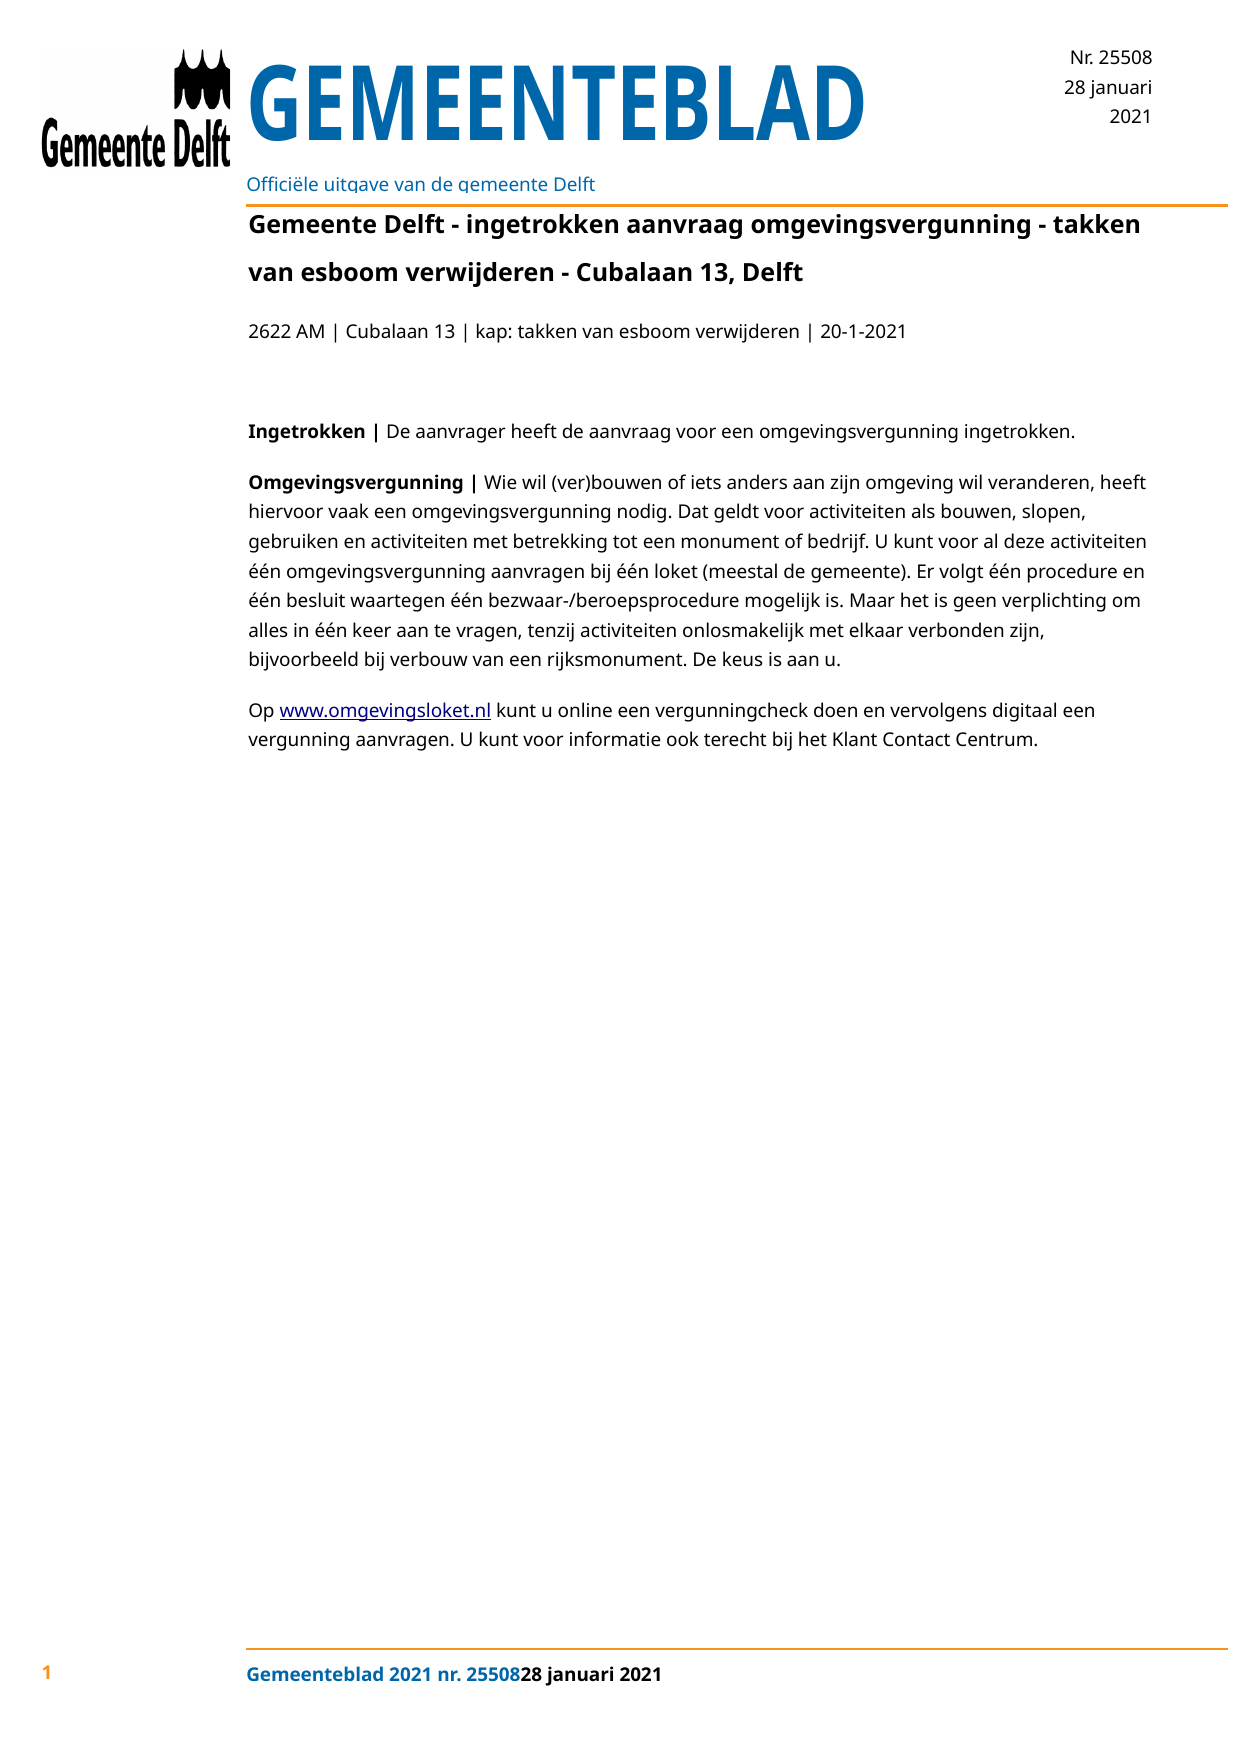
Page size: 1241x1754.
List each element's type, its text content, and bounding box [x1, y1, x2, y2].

text Op www.omgevingsloket.nl kunt u online een vergunningcheck doen en vervolgens digitaal een vergunning aanvragen. U kunt voor informatie ook terecht bij het Klant Contact Centrum. [248, 697, 1152, 752]
text Omgevingsvergunning | Wie wil (ver)bouwen of iets anders aan zijn omgeving wil veranderen, heeft hiervoor vaak een omgevingsvergunning nodig. Dat geldt voor activiteiten als bouwen, slopen, gebruiken en activiteiten met betrekking tot een monument of bedrijf. U kunt voor al deze activiteiten één omgevingsvergunning aanvragen bij één loket (meestal de gemeente). Er volgt één procedure en één besluit waartegen één bezwaar-/beroepsprocedure mogelijk is. Maar het is geen verplichting om alles in één keer aan te vragen, tenzij activiteiten onlosmakelijk met elkaar verbonden zijn, bijvoorbeeld bij verbouw van een rijksmonument. De keus is aan u. [248, 469, 1152, 672]
text Ingetrokken | De aanvrager heeft de aanvraag voor een omgevingsvergunning ingetrokken. [248, 419, 1152, 444]
picture [41, 47, 231, 172]
text Gemeente Delft - ingetrokken aanvraag omgevingsvergunning - takken van esboom verwijderen - Cubalaan 13, Delft [248, 207, 1152, 288]
text 2622 AM | Cubalaan 13 | kap: takken van esboom verwijderen | 20-1-2021 [248, 318, 1152, 344]
